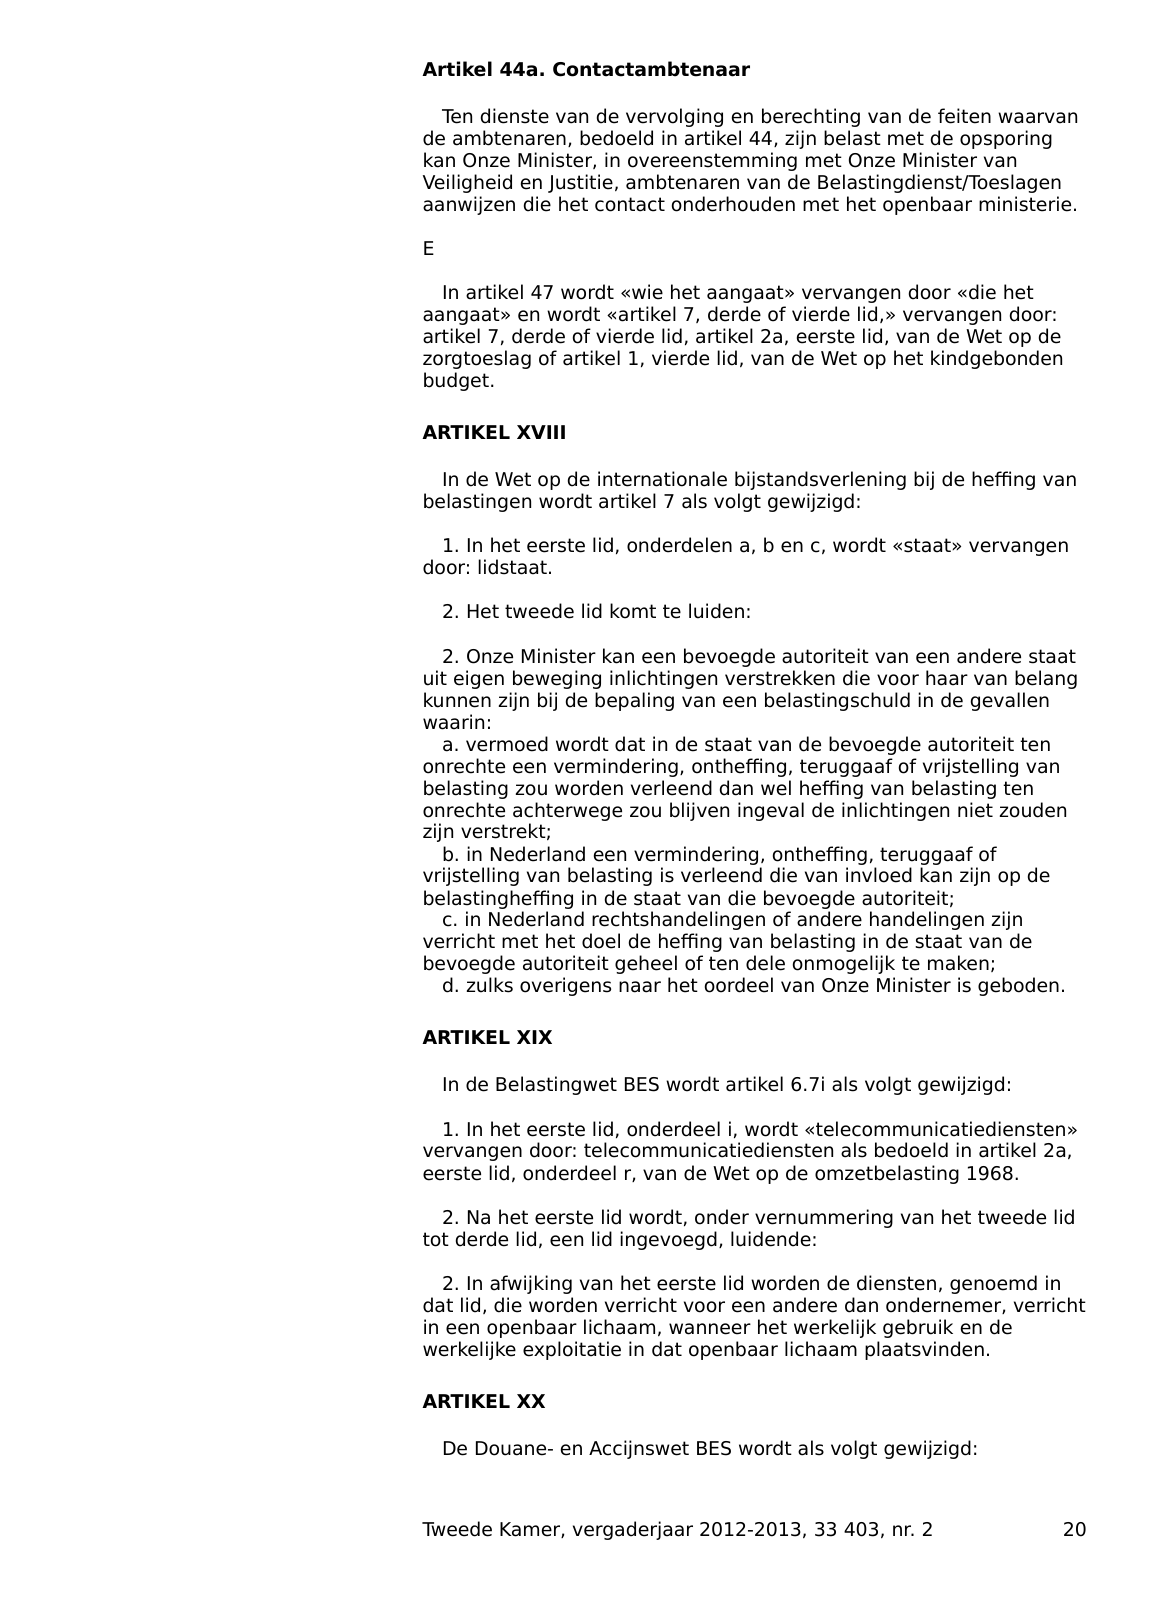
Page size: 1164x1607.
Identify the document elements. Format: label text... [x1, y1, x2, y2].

text E [422, 238, 1087, 260]
text 2. Na het eerste lid wordt, onder vernummering van het tweede lid tot derde lid, een lid ingevoegd, luidende: [422, 1207, 1087, 1251]
text 2. Het tweede lid komt te luiden: [422, 601, 1087, 623]
text 1. In het eerste lid, onderdelen a, b en c, wordt «staat» vervangen door: lidstaat. [422, 535, 1087, 579]
subtitle ARTIKEL XIX [422, 1027, 1087, 1049]
text De Douane- en Accijnswet BES wordt als volgt gewijzigd: [422, 1438, 1087, 1459]
text d. zulks overigens naar het oordeel van Onze Minister is geboden. [422, 975, 1087, 997]
text c. in Nederland rechtshandelingen of andere handelingen zijn verricht met het doel de heffing van belasting in de staat van de bevoegde autoriteit geheel of ten dele onmogelijk te maken; [422, 909, 1087, 975]
text 2. In afwijking van het eerste lid worden de diensten, genoemd in dat lid, die worden verricht voor een andere dan ondernemer, verricht in een openbaar lichaam, wanneer het werkelijk gebruik en de werkelijke exploitatie in dat openbaar lichaam plaatsvinden. [422, 1273, 1087, 1361]
subtitle ARTIKEL XX [422, 1391, 1087, 1413]
text Ten dienste van de vervolging en berechting van de feiten waarvan de ambtenaren, bedoeld in artikel 44, zijn belast met de opsporing kan Onze Minister, in overeenstemming met Onze Minister van Veiligheid en Justitie, ambtenaren van de Belastingdienst/Toeslagen aanwijzen die het contact onderhouden met het openbaar ministerie. [422, 106, 1087, 216]
text 2. Onze Minister kan een bevoegde autoriteit van een andere staat uit eigen beweging inlichtingen verstrekken die voor haar van belang kunnen zijn bij de bepaling van een belastingschuld in de gevallen waarin: [422, 646, 1087, 733]
text In de Belastingwet BES wordt artikel 6.7i als volgt gewijzigd: [422, 1074, 1087, 1096]
text a. vermoed wordt dat in de staat van de bevoegde autoriteit ten onrechte een vermindering, ontheffing, teruggaaf of vrijstelling van belasting zou worden verleend dan wel heffing van belasting ten onrechte achterwege zou blijven ingeval de inlichtingen niet zouden zijn verstrekt; [422, 733, 1087, 843]
text In de Wet op de internationale bijstandsverlening bij de heffing van belastingen wordt artikel 7 als volgt gewijzigd: [422, 469, 1087, 513]
text 1. In het eerste lid, onderdeel i, wordt «telecommunicatiediensten» vervangen door: telecommunicatiediensten als bedoeld in artikel 2a, eerste lid, onderdeel r, van de Wet op de omzetbelasting 1968. [422, 1118, 1087, 1184]
text In artikel 47 wordt «wie het aangaat» vervangen door «die het aangaat» en wordt «artikel 7, derde of vierde lid,» vervangen door: artikel 7, derde of vierde lid, artikel 2a, eerste lid, van de Wet op de zorgtoeslag of artikel 1, vierde lid, van de Wet op het kindgebonden budget. [422, 282, 1087, 392]
subtitle Artikel 44a. Contactambtenaar [422, 59, 1087, 81]
subtitle ARTIKEL XVIII [422, 422, 1087, 444]
text b. in Nederland een vermindering, ontheffing, teruggaaf of vrijstelling van belasting is verleend die van invloed kan zijn op de belastingheffing in de staat van die bevoegde autoriteit; [422, 843, 1087, 909]
